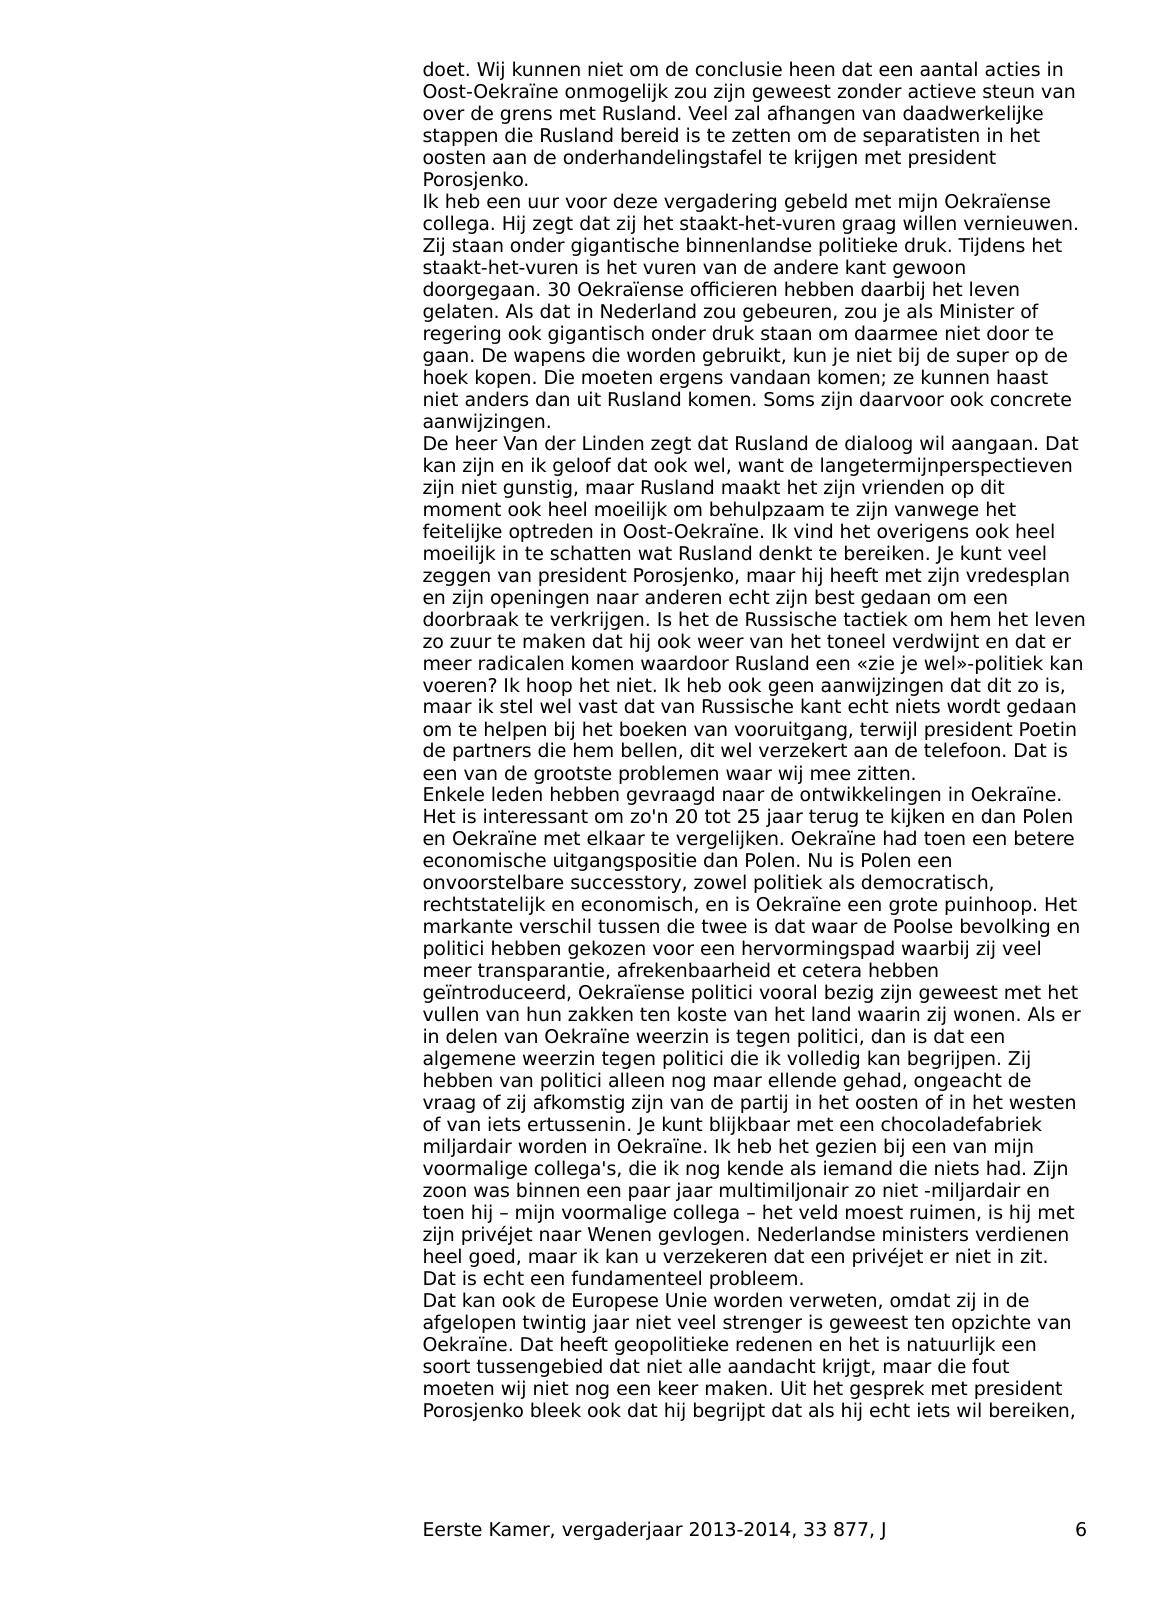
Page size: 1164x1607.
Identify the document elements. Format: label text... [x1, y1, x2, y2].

text Ik heb een uur voor deze vergadering gebeld met mijn Oekraïense collega. Hij zegt dat zij het staakt-het-vuren graag willen vernieuwen. Zij staan onder gigantische binnenlandse politieke druk. Tijdens het staakt-het-vuren is het vuren van de andere kant gewoon doorgegaan. 30 Oekraïense officieren hebben daarbij het leven gelaten. Als dat in Nederland zou gebeuren, zou je als Minister of regering ook gigantisch onder druk staan om daarmee niet door te gaan. De wapens die worden gebruikt, kun je niet bij de super op de hoek kopen. Die moeten ergens vandaan komen; ze kunnen haast niet anders dan uit Rusland komen. Soms zijn daarvoor ook concrete aanwijzingen. [422, 191, 1087, 433]
text doet. Wij kunnen niet om de conclusie heen dat een aantal acties in Oost-Oekraïne onmogelijk zou zijn geweest zonder actieve steun van over de grens met Rusland. Veel zal afhangen van daadwerkelijke stappen die Rusland bereid is te zetten om de separatisten in het oosten aan de onderhandelingstafel te krijgen met president Porosjenko. [422, 59, 1087, 191]
text De heer Van der Linden zegt dat Rusland de dialoog wil aangaan. Dat kan zijn en ik geloof dat ook wel, want de langetermijnperspectieven zijn niet gunstig, maar Rusland maakt het zijn vrienden op dit moment ook heel moeilijk om behulpzaam te zijn vanwege het feitelijke optreden in Oost-Oekraïne. Ik vind het overigens ook heel moeilijk in te schatten wat Rusland denkt te bereiken. Je kunt veel zeggen van president Porosjenko, maar hij heeft met zijn vredesplan en zijn openingen naar anderen echt zijn best gedaan om een doorbraak te verkrijgen. Is het de Russische tactiek om hem het leven zo zuur te maken dat hij ook weer van het toneel verdwijnt en dat er meer radicalen komen waardoor Rusland een «zie je wel»-politiek kan voeren? Ik hoop het niet. Ik heb ook geen aanwijzingen dat dit zo is, maar ik stel wel vast dat van Russische kant echt niets wordt gedaan om te helpen bij het boeken van vooruitgang, terwijl president Poetin de partners die hem bellen, dit wel verzekert aan de telefoon. Dat is een van de grootste problemen waar wij mee zitten. [422, 433, 1087, 784]
text Dat kan ook de Europese Unie worden verweten, omdat zij in de afgelopen twintig jaar niet veel strenger is geweest ten opzichte van Oekraïne. Dat heeft geopolitieke redenen en het is natuurlijk een soort tussengebied dat niet alle aandacht krijgt, maar die fout moeten wij niet nog een keer maken. Uit het gesprek met president Porosjenko bleek ook dat hij begrijpt dat als hij echt iets wil bereiken, [422, 1290, 1087, 1422]
text Enkele leden hebben gevraagd naar de ontwikkelingen in Oekraïne. Het is interessant om zo'n 20 tot 25 jaar terug te kijken en dan Polen en Oekraïne met elkaar te vergelijken. Oekraïne had toen een betere economische uitgangspositie dan Polen. Nu is Polen een onvoorstelbare successtory, zowel politiek als democratisch, rechtstatelijk en economisch, en is Oekraïne een grote puinhoop. Het markante verschil tussen die twee is dat waar de Poolse bevolking en politici hebben gekozen voor een hervormingspad waarbij zij veel meer transparantie, afrekenbaarheid et cetera hebben geïntroduceerd, Oekraïense politici vooral bezig zijn geweest met het vullen van hun zakken ten koste van het land waarin zij wonen. Als er in delen van Oekraïne weerzin is tegen politici, dan is dat een algemene weerzin tegen politici die ik volledig kan begrijpen. Zij hebben van politici alleen nog maar ellende gehad, ongeacht de vraag of zij afkomstig zijn van de partij in het oosten of in het westen of van iets ertussenin. Je kunt blijkbaar met een chocoladefabriek miljardair worden in Oekraïne. Ik heb het gezien bij een van mijn voormalige collega's, die ik nog kende als iemand die niets had. Zijn zoon was binnen een paar jaar multimiljonair zo niet -miljardair en toen hij – mijn voormalige collega – het veld moest ruimen, is hij met zijn privéjet naar Wenen gevlogen. Nederlandse ministers verdienen heel goed, maar ik kan u verzekeren dat een privéjet er niet in zit. Dat is echt een fundamenteel probleem. [422, 784, 1087, 1290]
